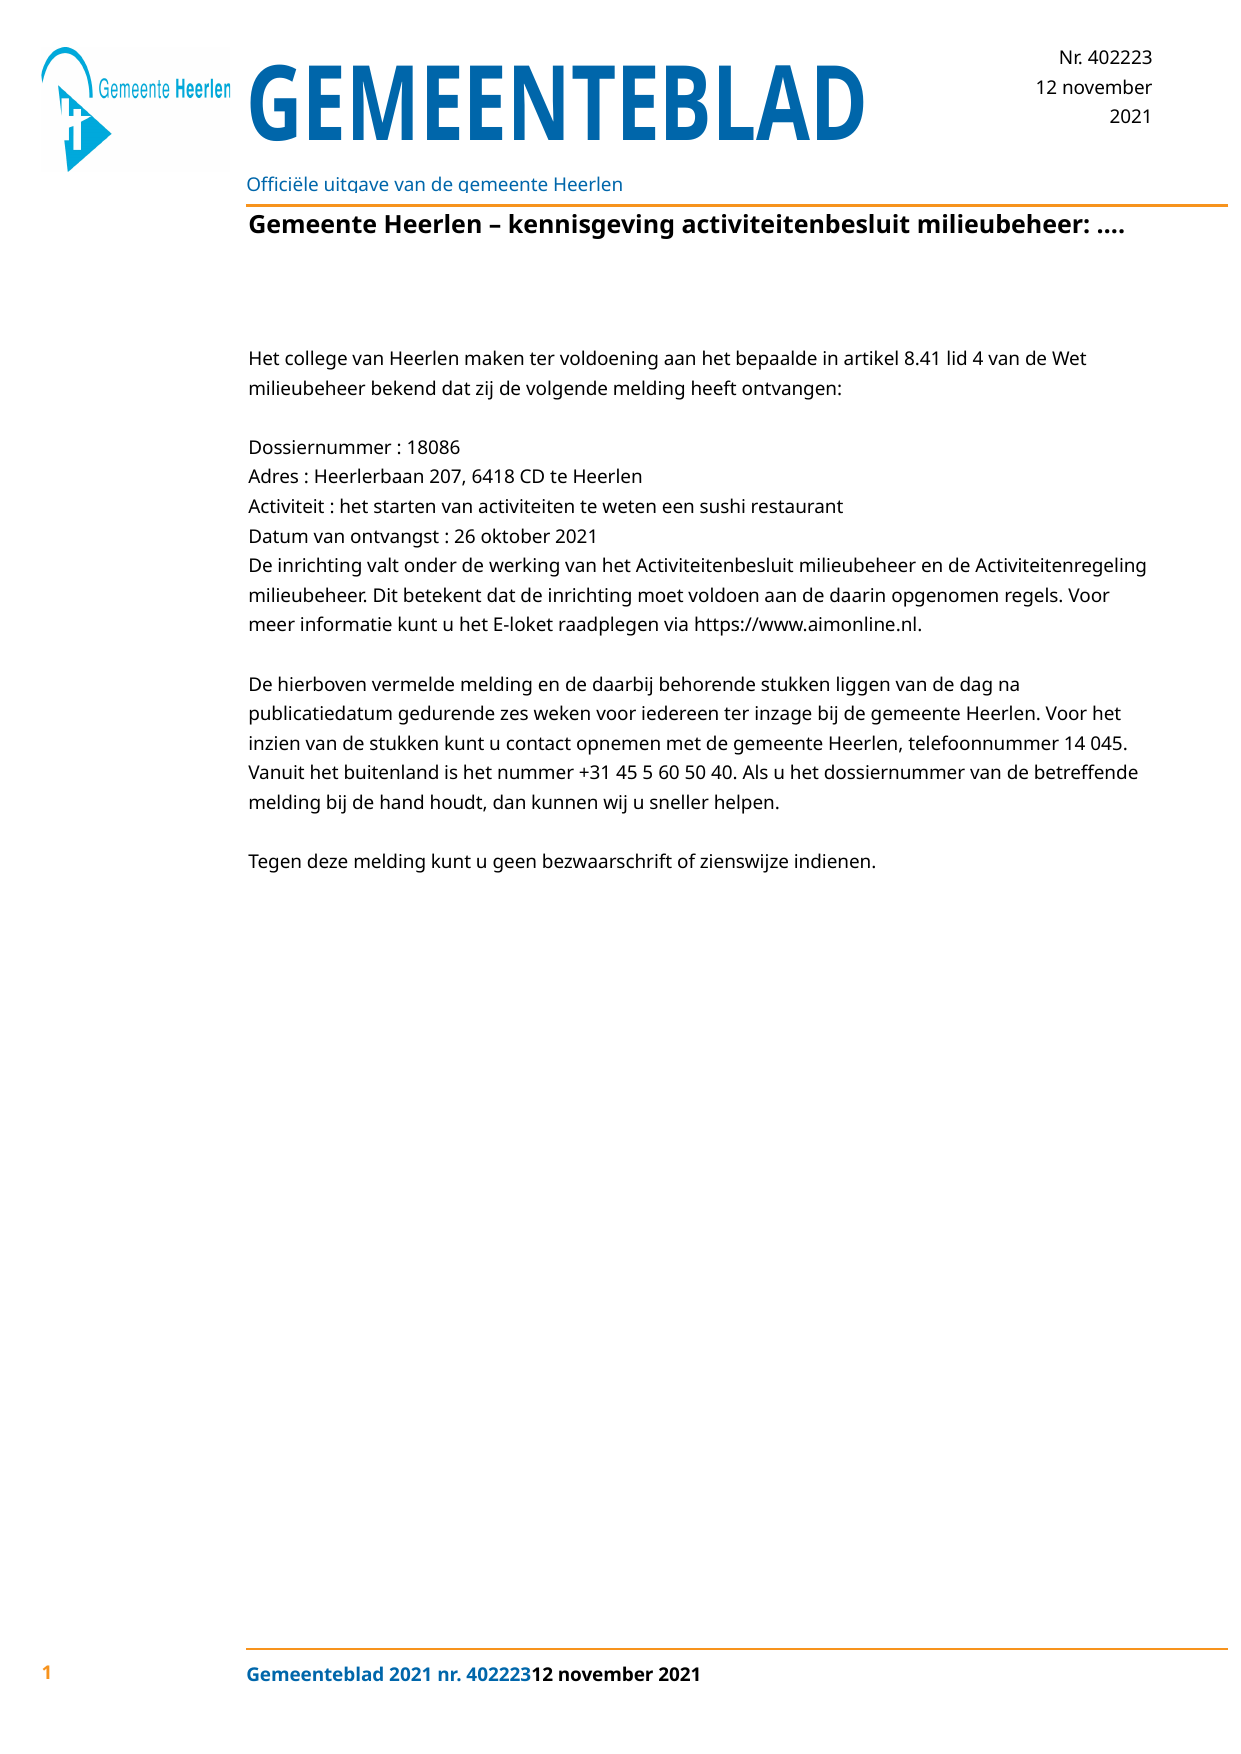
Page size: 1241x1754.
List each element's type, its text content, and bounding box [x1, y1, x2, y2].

picture [41, 47, 59, 70]
text De hierboven vermelde melding en de daarbij behorende stukken liggen van de dag na publicatiedatum gedurende zes weken voor iedereen ter inzage bij de gemeente Heerlen. Voor het inzien van de stukken kunt u contact opnemen met de gemeente Heerlen, telefoonnummer 14 045. Vanuit het buitenland is het nummer +31 45 5 60 50 40. Als u het dossiernummer van de betreffende melding bij de hand houdt, dan kunnen wij u sneller helpen. [248, 671, 1152, 815]
text Dossiernummer : 18086 [248, 434, 1152, 460]
text De inrichting valt onder de werking van het Activiteitenbesluit milieubeheer en de Activiteitenregeling milieubeheer. Dit betekent dat de inrichting moet voldoen aan de daarin opgenomen regels. Voor meer informatie kunt u het E-loket raadplegen via https://www.aimonline.nl. [248, 552, 1152, 637]
text Datum van ontvangst : 26 oktober 2021 [248, 523, 1152, 548]
picture [41, 47, 231, 172]
text Adres : Heerlerbaan 207, 6418 CD te Heerlen [248, 464, 1152, 489]
text Het college van Heerlen maken ter voldoening aan het bepaalde in artikel 8.41 lid 4 van de Wet milieubeheer bekend dat zij de volgende melding heeft ontvangen: [248, 345, 1152, 401]
text Activiteit : het starten van activiteiten te weten een sushi restaurant [248, 493, 1152, 519]
text Gemeente Heerlen – kennisgeving activiteitenbesluit milieubeheer: …. [248, 207, 1152, 241]
text Tegen deze melding kunt u geen bezwaarschrift of zienswijze indienen. [248, 848, 1152, 874]
